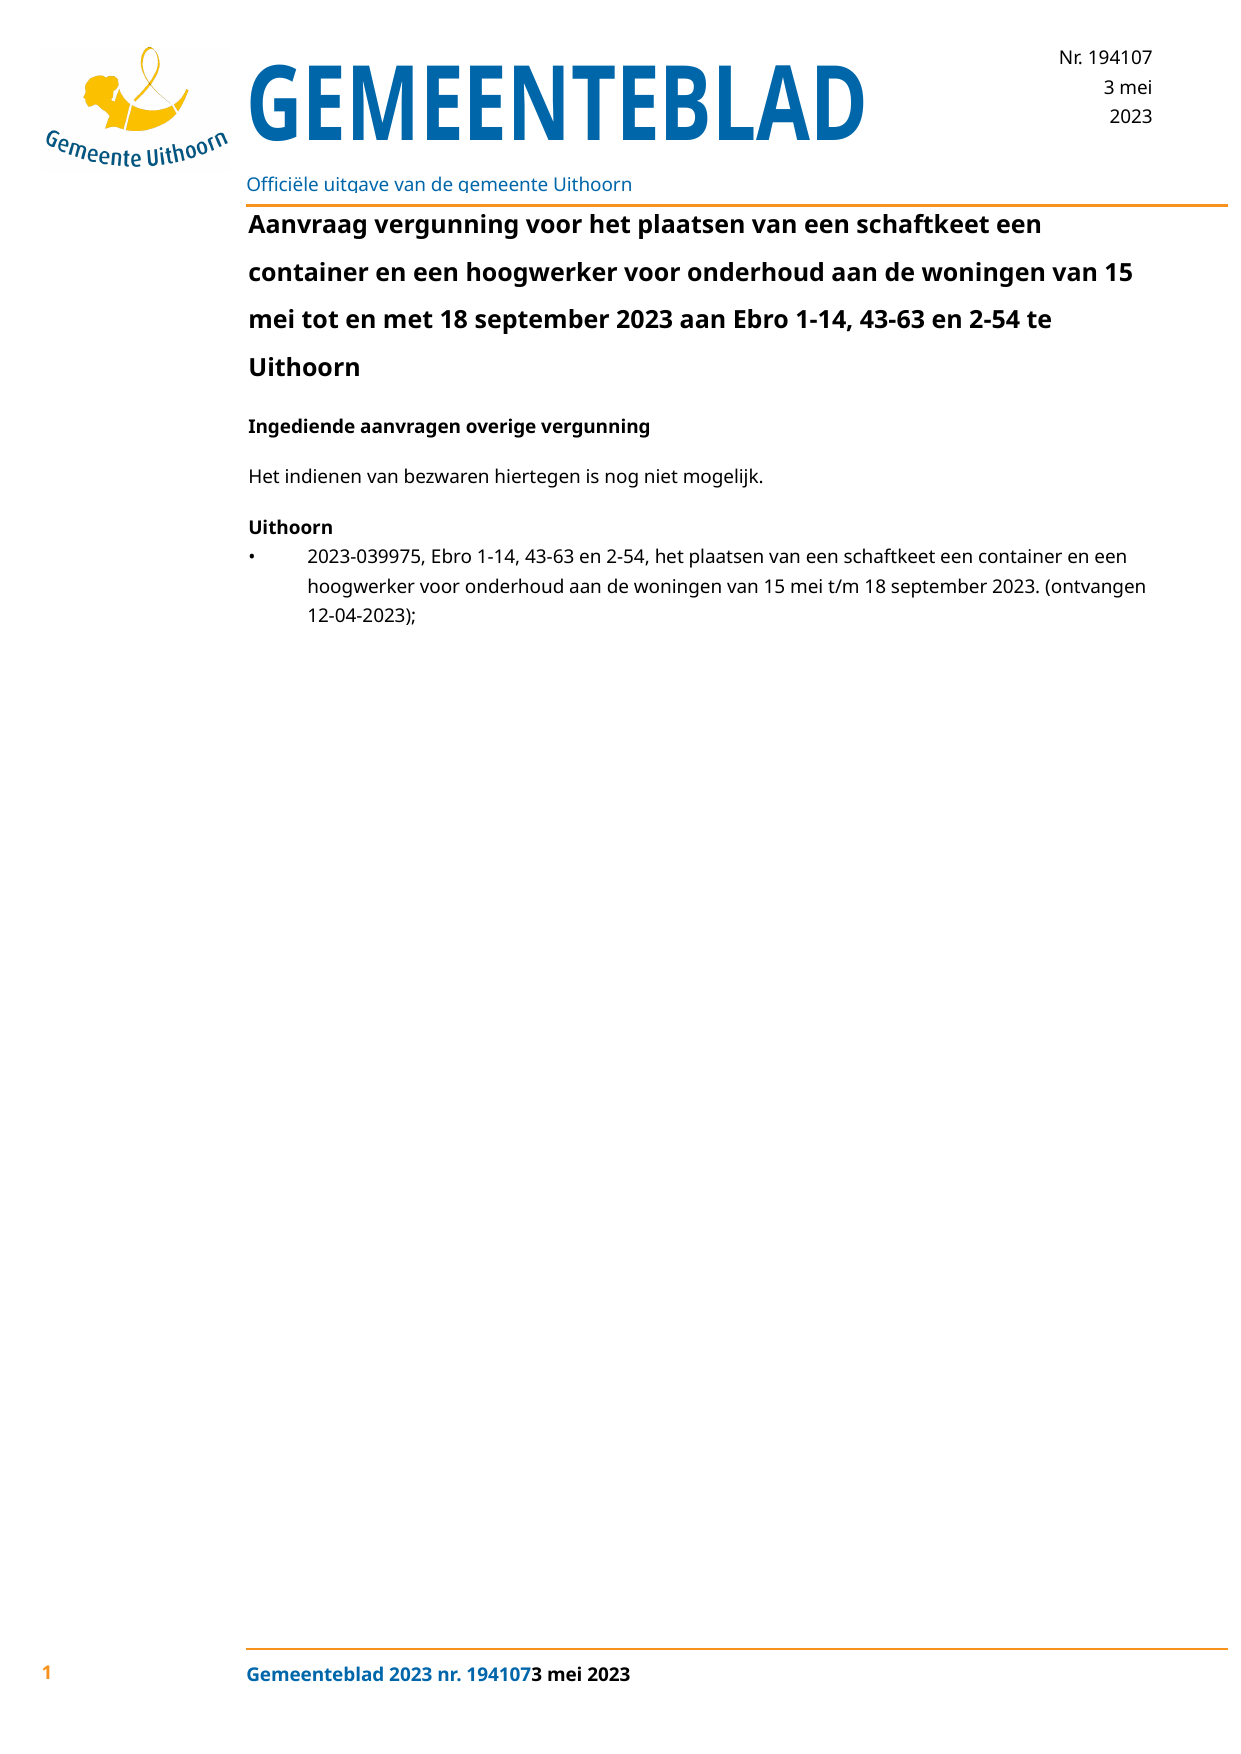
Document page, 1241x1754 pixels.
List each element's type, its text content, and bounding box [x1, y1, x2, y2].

text Uithoorn [248, 514, 1152, 540]
list 2023-039975, Ebro 1-14, 43-63 en 2-54, het plaatsen van een schaftkeet een container en een hoogwerker voor onderhoud aan de woningen van 15 mei t/m 18 september 2023. (ontvangen 12-04-2023); [248, 543, 1152, 628]
text Het indienen van bezwaren hiertegen is nog niet mogelijk. [248, 463, 1152, 489]
text Ingediende aanvragen overige vergunning [248, 413, 1152, 439]
text Aanvraag vergunning voor het plaatsen van een schaftkeet een container en een hoogwerker voor onderhoud aan de woningen van 15 mei tot en met 18 september 2023 aan Ebro 1-14, 43-63 en 2-54 te Uithoorn [248, 207, 1152, 384]
picture [41, 47, 231, 172]
